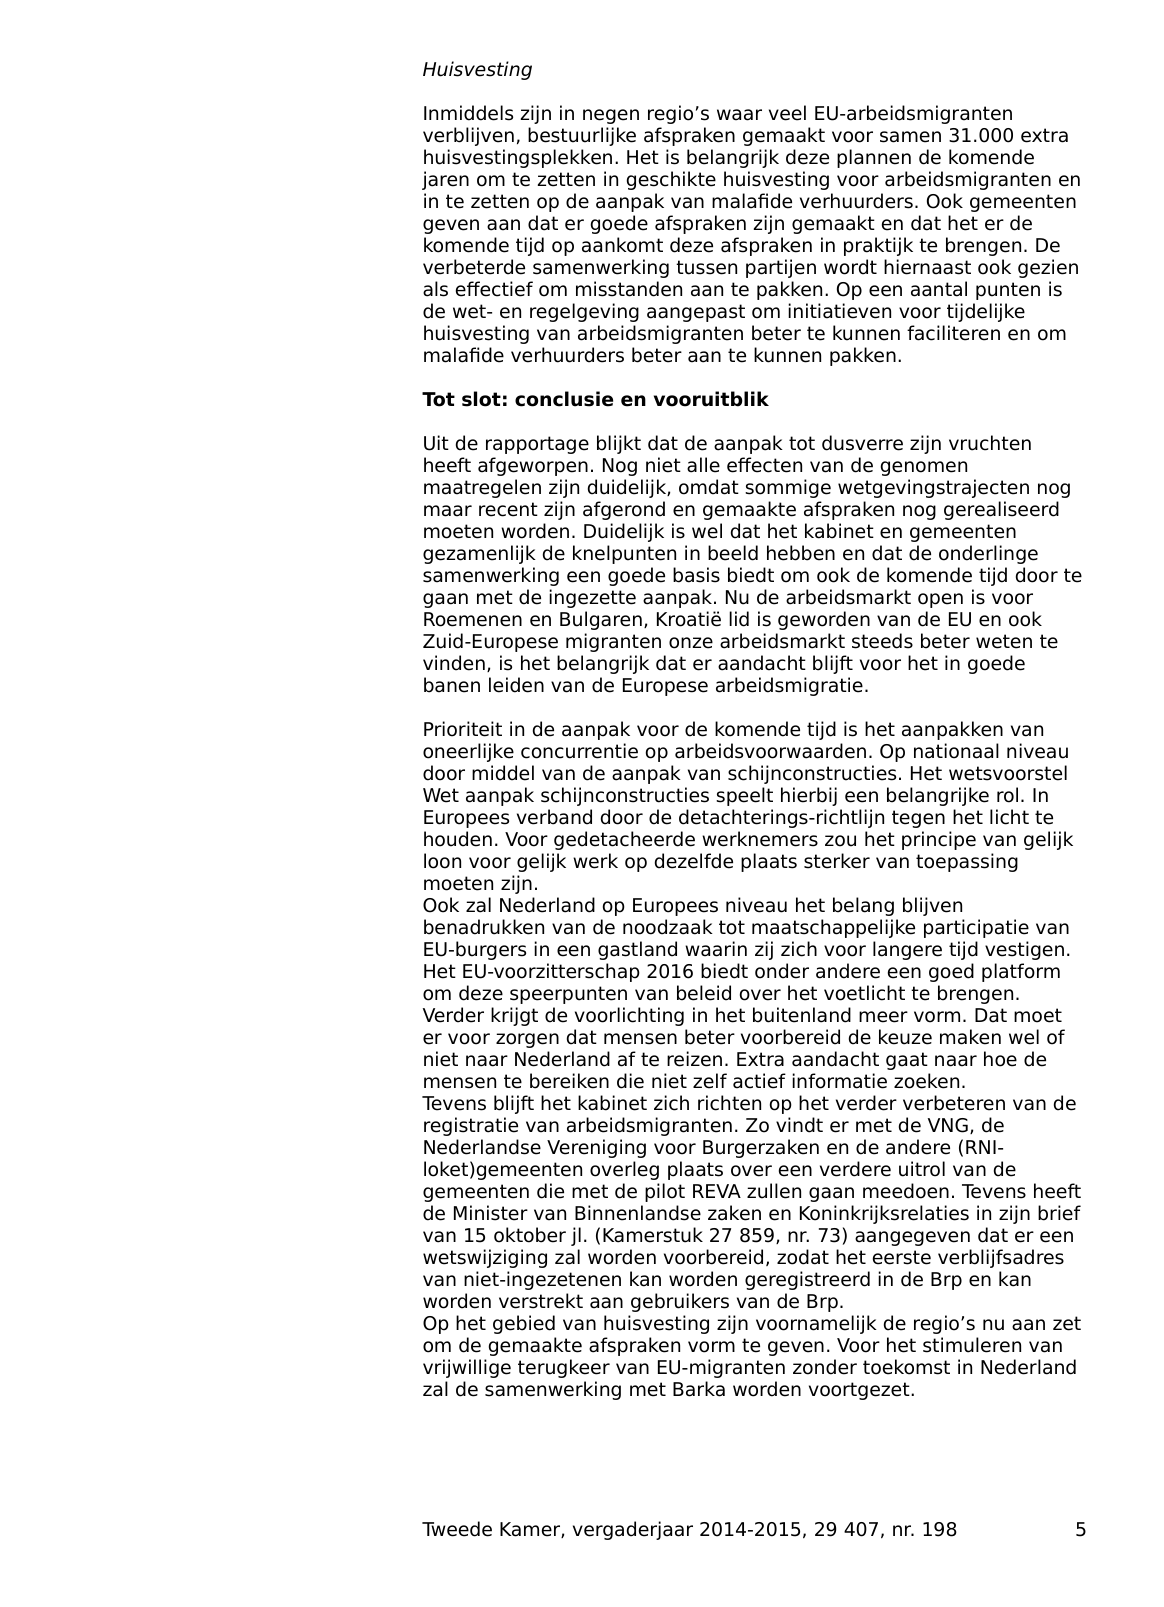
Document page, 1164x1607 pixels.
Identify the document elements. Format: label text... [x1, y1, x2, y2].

subtitle Tot slot: conclusie en vooruitblik [422, 389, 1087, 411]
text Ook zal Nederland op Europees niveau het belang blijven benadrukken van de noodzaak tot maatschappelijke participatie van EU-burgers in een gastland waarin zij zich voor langere tijd vestigen. [422, 895, 1087, 961]
subtitle Huisvesting [422, 59, 1087, 81]
text Uit de rapportage blijkt dat de aanpak tot dusverre zijn vruchten heeft afgeworpen. Nog niet alle effecten van de genomen maatregelen zijn duidelijk, omdat sommige wetgevingstrajecten nog maar recent zijn afgerond en gemaakte afspraken nog gerealiseerd moeten worden. Duidelijk is wel dat het kabinet en gemeenten gezamenlijk de knelpunten in beeld hebben en dat de onderlinge samenwerking een goede basis biedt om ook de komende tijd door te gaan met de ingezette aanpak. Nu de arbeidsmarkt open is voor Roemenen en Bulgaren, Kroatië lid is geworden van de EU en ook Zuid-Europese migranten onze arbeidsmarkt steeds beter weten te vinden, is het belangrijk dat er aandacht blijft voor het in goede banen leiden van de Europese arbeidsmigratie. [422, 433, 1087, 697]
text Prioriteit in de aanpak voor de komende tijd is het aanpakken van oneerlijke concurrentie op arbeidsvoorwaarden. Op nationaal niveau door middel van de aanpak van schijnconstructies. Het wetsvoorstel Wet aanpak schijnconstructies speelt hierbij een belangrijke rol. In Europees verband door de detachterings-richtlijn tegen het licht te houden. Voor gedetacheerde werknemers zou het principe van gelijk loon voor gelijk werk op dezelfde plaats sterker van toepassing moeten zijn. [422, 719, 1087, 895]
text Op het gebied van huisvesting zijn voornamelijk de regio’s nu aan zet om de gemaakte afspraken vorm te geven. Voor het stimuleren van vrijwillige terugkeer van EU-migranten zonder toekomst in Nederland zal de samenwerking met Barka worden voortgezet. [422, 1313, 1087, 1401]
text Het EU-voorzitterschap 2016 biedt onder andere een goed platform om deze speerpunten van beleid over het voetlicht te brengen. [422, 961, 1087, 1005]
text Tevens blijft het kabinet zich richten op het verder verbeteren van de registratie van arbeidsmigranten. Zo vindt er met de VNG, de Nederlandse Vereniging voor Burgerzaken en de andere (RNI-loket)gemeenten overleg plaats over een verdere uitrol van de gemeenten die met de pilot REVA zullen gaan meedoen. Tevens heeft de Minister van Binnenlandse zaken en Koninkrijksrelaties in zijn brief van 15 oktober jl. (Kamerstuk 27 859, nr. 73) aangegeven dat er een wetswijziging zal worden voorbereid, zodat het eerste verblijfsadres van niet-ingezetenen kan worden geregistreerd in de Brp en kan worden verstrekt aan gebruikers van de Brp. [422, 1093, 1087, 1313]
text Inmiddels zijn in negen regio’s waar veel EU-arbeidsmigranten verblijven, bestuurlijke afspraken gemaakt voor samen 31.000 extra huisvestingsplekken. Het is belangrijk deze plannen de komende jaren om te zetten in geschikte huisvesting voor arbeidsmigranten en in te zetten op de aanpak van malafide verhuurders. Ook gemeenten geven aan dat er goede afspraken zijn gemaakt en dat het er de komende tijd op aankomt deze afspraken in praktijk te brengen. De verbeterde samenwerking tussen partijen wordt hiernaast ook gezien als effectief om misstanden aan te pakken. Op een aantal punten is de wet- en regelgeving aangepast om initiatieven voor tijdelijke huisvesting van arbeidsmigranten beter te kunnen faciliteren en om malafide verhuurders beter aan te kunnen pakken. [422, 103, 1087, 367]
text Verder krijgt de voorlichting in het buitenland meer vorm. Dat moet er voor zorgen dat mensen beter voorbereid de keuze maken wel of niet naar Nederland af te reizen. Extra aandacht gaat naar hoe de mensen te bereiken die niet zelf actief informatie zoeken. [422, 1005, 1087, 1093]
